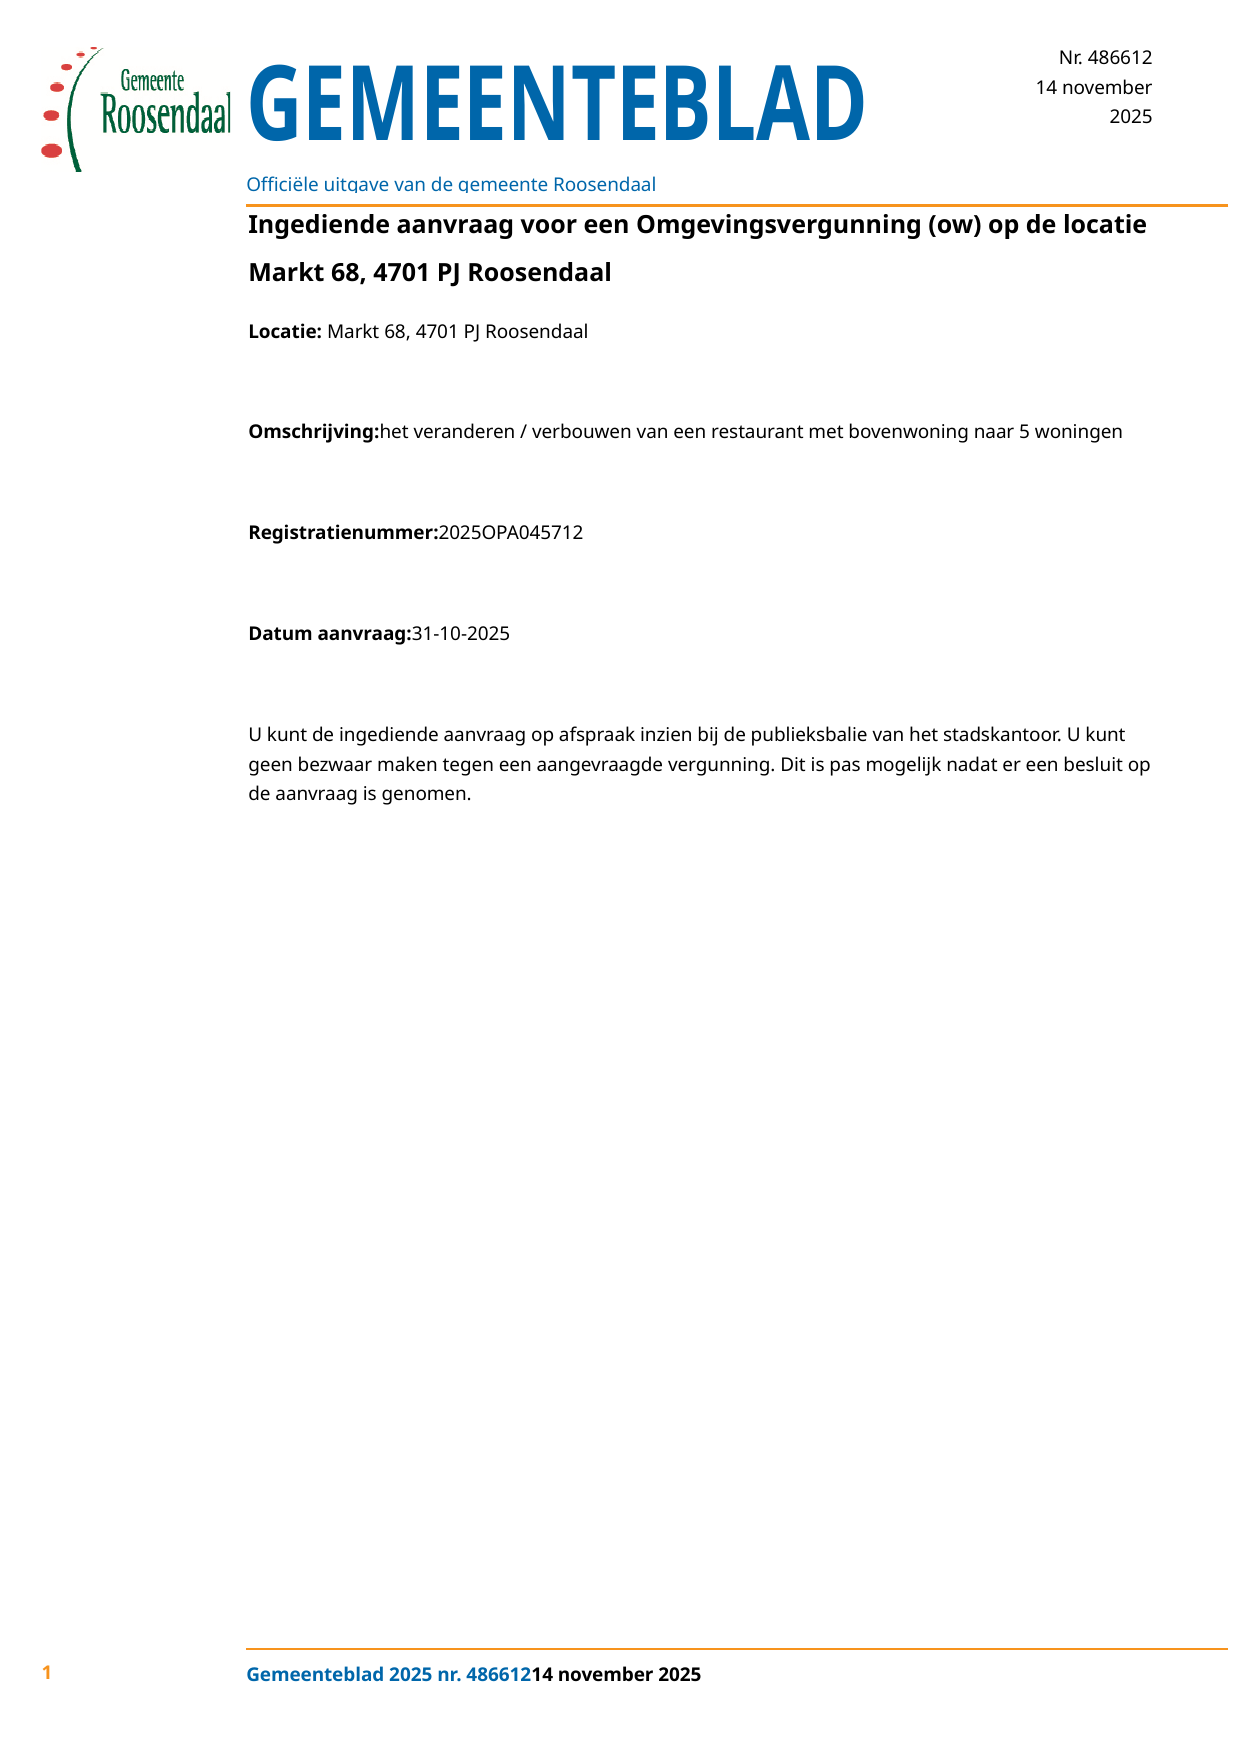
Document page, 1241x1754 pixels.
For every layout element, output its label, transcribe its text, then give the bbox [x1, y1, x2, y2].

text Registratienummer:2025OPA045712 [248, 519, 1152, 545]
text U kunt de ingediende aanvraag op afspraak inzien bij de publieksbalie van het stadskantoor. U kunt geen bezwaar maken tegen een aangevraagde vergunning. Dit is pas mogelijk nadat er een besluit op de aanvraag is genomen. [248, 721, 1152, 806]
text Datum aanvraag:31-10-2025 [248, 620, 1152, 646]
text Omschrijving:het veranderen / verbouwen van een restaurant met bovenwoning naar 5 woningen [248, 419, 1152, 444]
text Ingediende aanvraag voor een Omgevingsvergunning (ow) op de locatie Markt 68, 4701 PJ Roosendaal [248, 207, 1152, 288]
text Locatie: Markt 68, 4701 PJ Roosendaal [248, 318, 1152, 344]
picture [41, 47, 231, 172]
